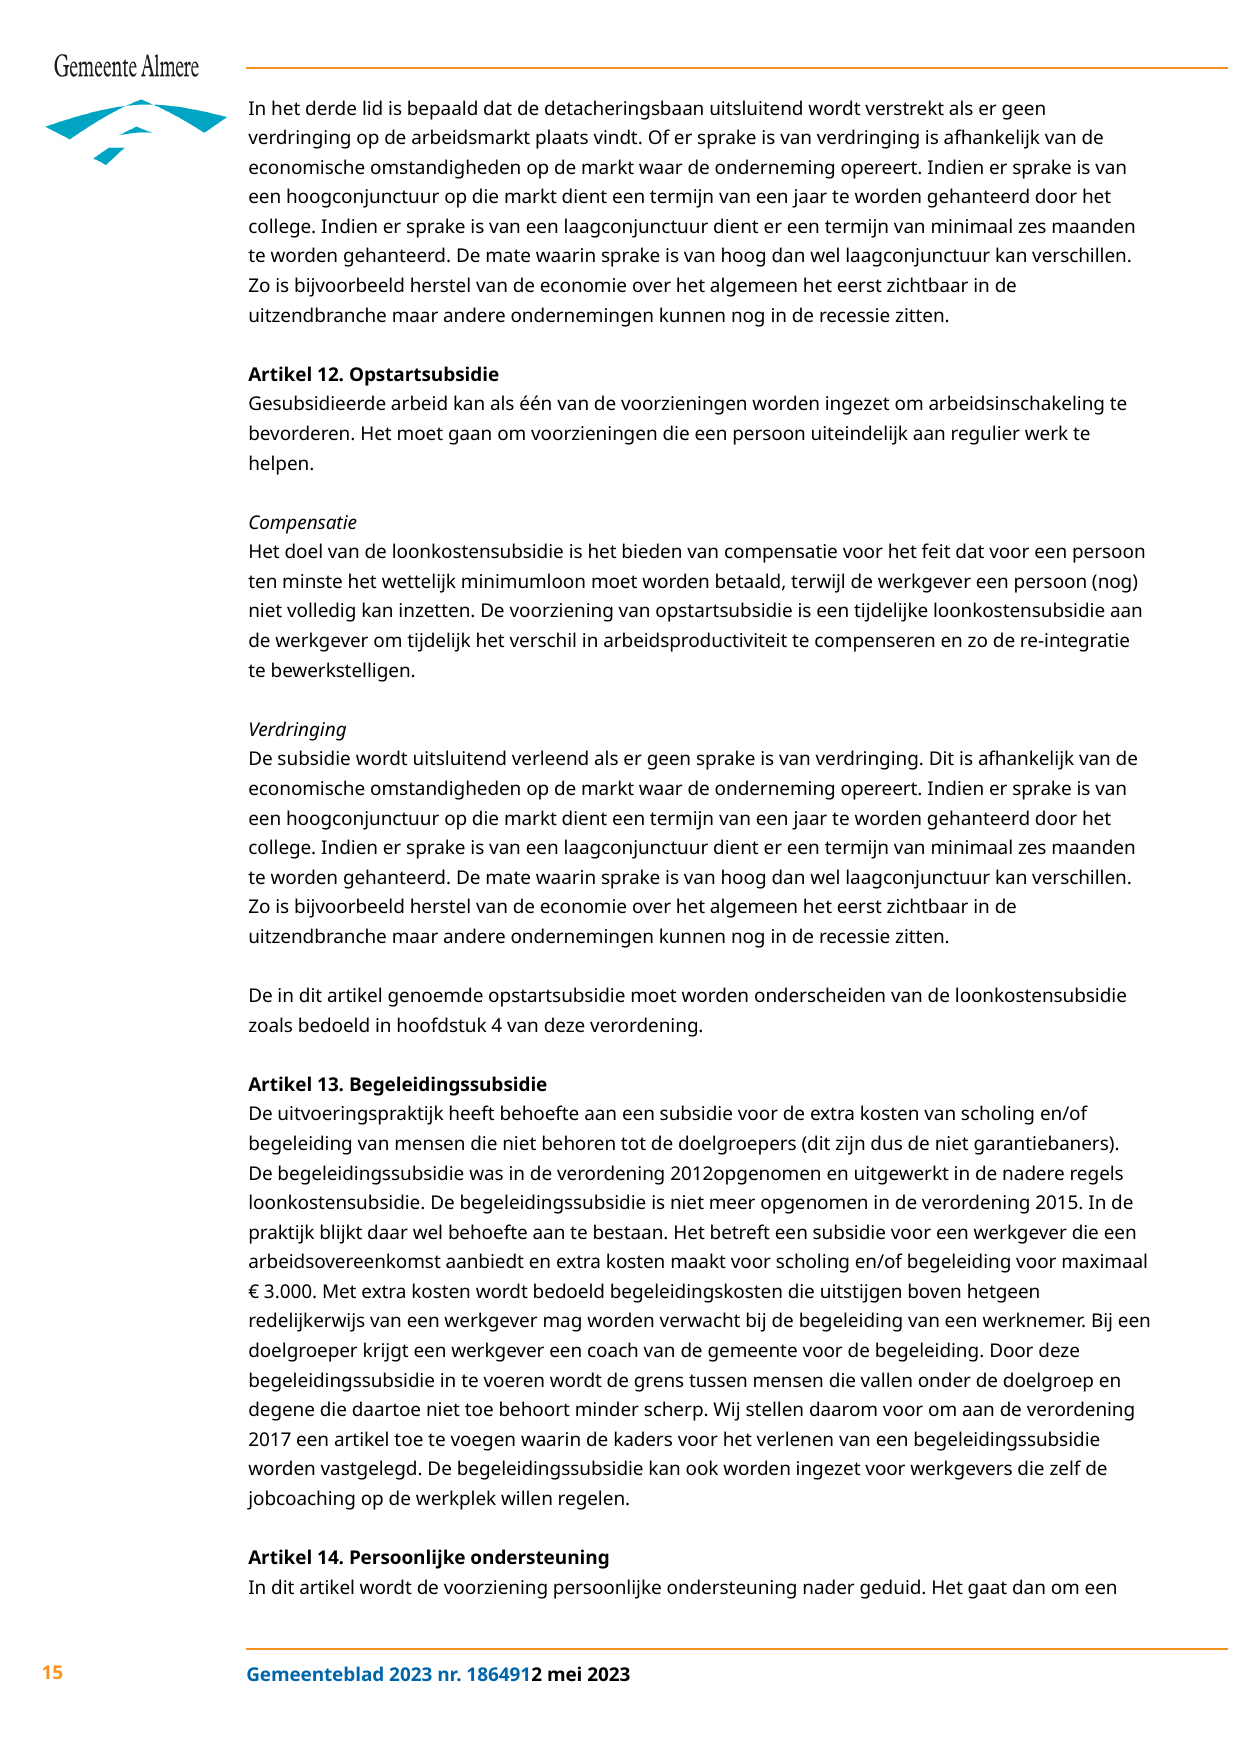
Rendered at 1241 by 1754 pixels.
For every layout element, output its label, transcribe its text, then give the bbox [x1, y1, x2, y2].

text Compensatie [248, 509, 1152, 535]
text De uitvoeringspraktijk heeft behoefte aan een subsidie voor de extra kosten van scholing en/of begeleiding van mensen die niet behoren tot de doelgroepers (dit zijn dus de niet garantiebaners). [248, 1101, 1152, 1156]
text Artikel 13. Begeleidingssubsidie [248, 1071, 1152, 1097]
text In het derde lid is bepaald dat de detacheringsbaan uitsluitend wordt verstrekt als er geen verdringing op de arbeidsmarkt plaats vindt. Of er sprake is van verdringing is afhankelijk van de economische omstandigheden op de markt waar de onderneming opereert. Indien er sprake is van een hoogconjunctuur op die markt dient een termijn van een jaar te worden gehanteerd door het college. Indien er sprake is van een laagconjunctuur dient er een termijn van minimaal zes maanden te worden gehanteerd. De mate waarin sprake is van hoog dan wel laagconjunctuur kan verschillen. Zo is bijvoorbeeld herstel van de economie over het algemeen het eerst zichtbaar in de uitzendbranche maar andere ondernemingen kunnen nog in de recessie zitten. [248, 95, 1152, 328]
text De begeleidingssubsidie was in de verordening 2012opgenomen en uitgewerkt in de nadere regels loonkostensubsidie. De begeleidingssubsidie is niet meer opgenomen in de verordening 2015. In de praktijk blijkt daar wel behoefte aan te bestaan. Het betreft een subsidie voor een werkgever die een arbeidsovereenkomst aanbiedt en extra kosten maakt voor scholing en/of begeleiding voor maximaal € 3.000. Met extra kosten wordt bedoeld begeleidingskosten die uitstijgen boven hetgeen redelijkerwijs van een werkgever mag worden verwacht bij de begeleiding van een werknemer. Bij een doelgroeper krijgt een werkgever een coach van de gemeente voor de begeleiding. Door deze begeleidingssubsidie in te voeren wordt de grens tussen mensen die vallen onder de doelgroep en degene die daartoe niet toe behoort minder scherp. Wij stellen daarom voor om aan de verordening 2017 een artikel toe te voegen waarin de kaders voor het verlenen van een begeleidingssubsidie worden vastgelegd. De begeleidingssubsidie kan ook worden ingezet voor werkgevers die zelf de jobcoaching op de werkplek willen regelen. [248, 1160, 1152, 1511]
text De in dit artikel genoemde opstartsubsidie moet worden onderscheiden van de loonkostensubsidie zoals bedoeld in hoofdstuk 4 van deze verordening. [248, 982, 1152, 1038]
text Artikel 12. Opstartsubsidie [248, 361, 1152, 387]
text Verdringing [248, 716, 1152, 742]
text In dit artikel wordt de voorziening persoonlijke ondersteuning nader geduid. Het gaat dan om een [248, 1574, 1152, 1600]
text Het doel van de loonkostensubsidie is het bieden van compensatie voor het feit dat voor een persoon ten minste het wettelijk minimumloon moet worden betaald, terwijl de werkgever een persoon (nog) niet volledig kan inzetten. De voorziening van opstartsubsidie is een tijdelijke loonkostensubsidie aan de werkgever om tijdelijk het verschil in arbeidsproductiviteit te compenseren en zo de re-integratie te bewerkstelligen. [248, 538, 1152, 683]
picture [41, 47, 231, 172]
text Artikel 14. Persoonlijke ondersteuning [248, 1544, 1152, 1570]
text De subsidie wordt uitsluitend verleend als er geen sprake is van verdringing. Dit is afhankelijk van de economische omstandigheden op de markt waar de onderneming opereert. Indien er sprake is van een hoogconjunctuur op die markt dient een termijn van een jaar te worden gehanteerd door het college. Indien er sprake is van een laagconjunctuur dient er een termijn van minimaal zes maanden te worden gehanteerd. De mate waarin sprake is van hoog dan wel laagconjunctuur kan verschillen. Zo is bijvoorbeeld herstel van de economie over het algemeen het eerst zichtbaar in de uitzendbranche maar andere ondernemingen kunnen nog in de recessie zitten. [248, 746, 1152, 949]
text Gesubsidieerde arbeid kan als één van de voorzieningen worden ingezet om arbeidsinschakeling te bevorderen. Het moet gaan om voorzieningen die een persoon uiteindelijk aan regulier werk te helpen. [248, 391, 1152, 476]
